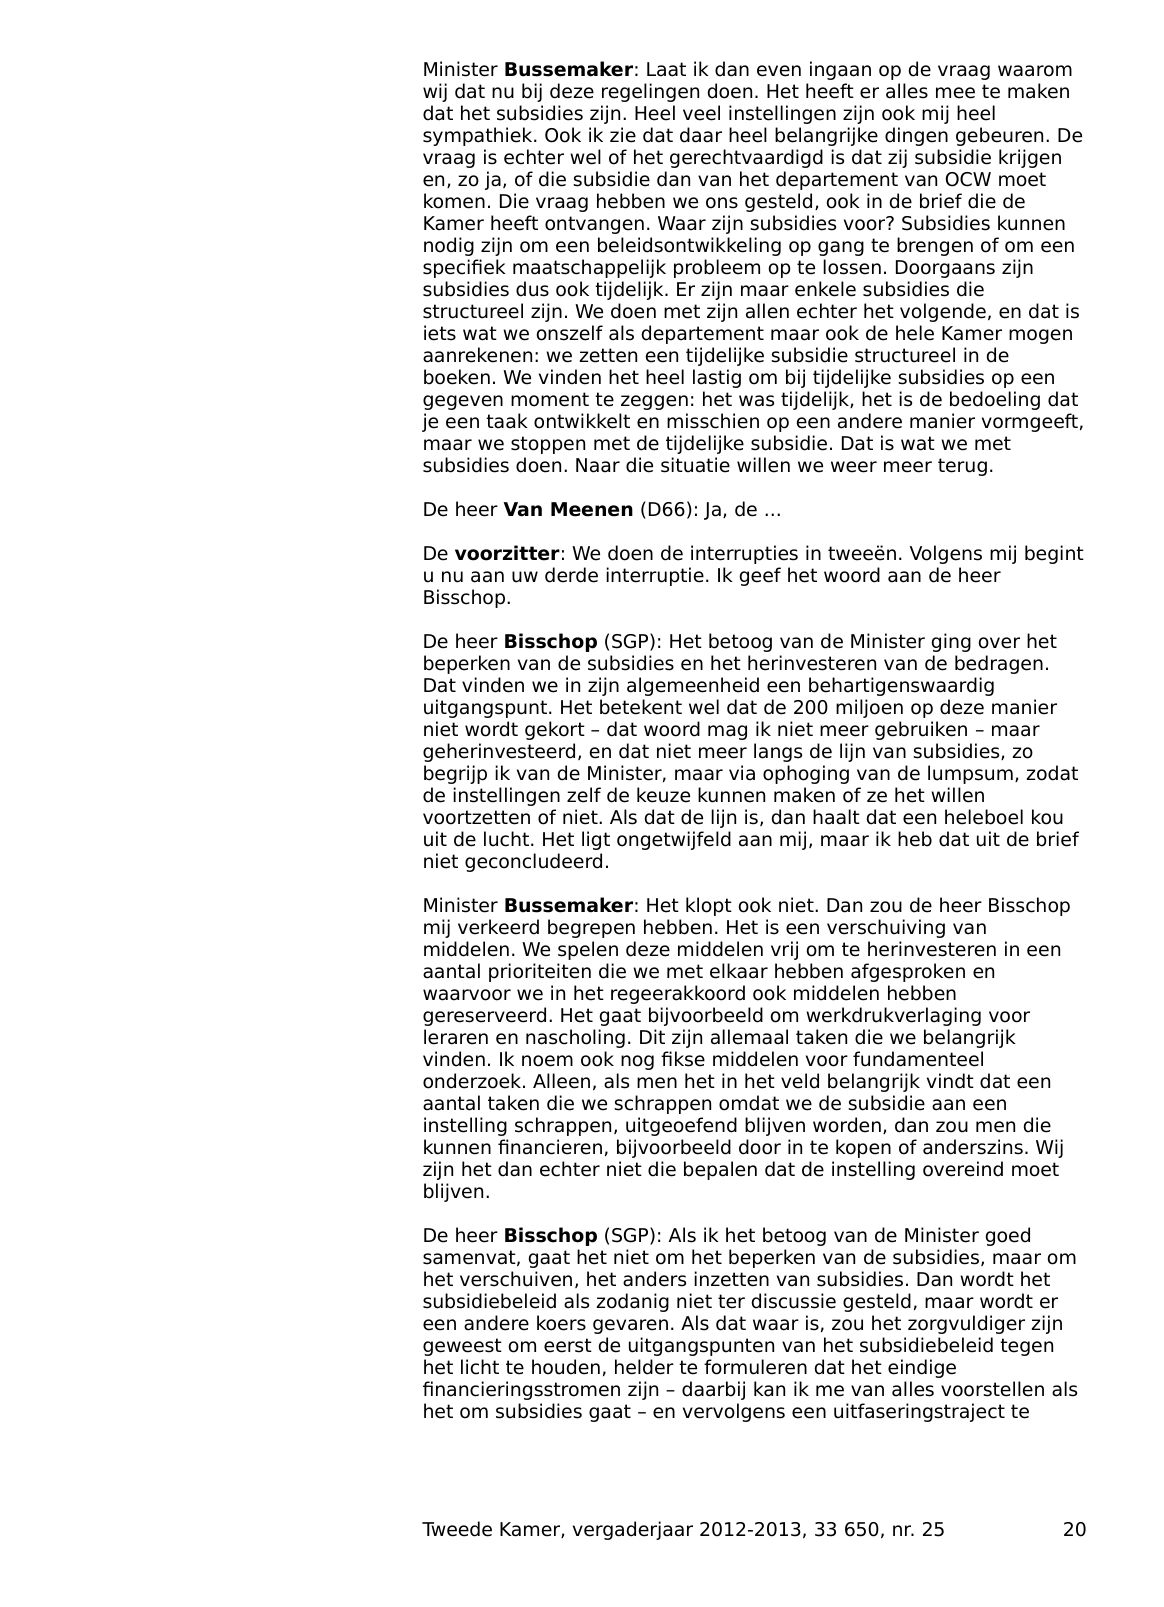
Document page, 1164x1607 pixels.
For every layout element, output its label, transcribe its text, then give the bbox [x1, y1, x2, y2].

text De voorzitter: We doen de interrupties in tweeën. Volgens mij begint u nu aan uw derde interruptie. Ik geef het woord aan de heer Bisschop. [422, 543, 1087, 609]
text Minister Bussemaker: Laat ik dan even ingaan op de vraag waarom wij dat nu bij deze regelingen doen. Het heeft er alles mee te maken dat het subsidies zijn. Heel veel instellingen zijn ook mij heel sympathiek. Ook ik zie dat daar heel belangrijke dingen gebeuren. De vraag is echter wel of het gerechtvaardigd is dat zij subsidie krijgen en, zo ja, of die subsidie dan van het departement van OCW moet komen. Die vraag hebben we ons gesteld, ook in de brief die de Kamer heeft ontvangen. Waar zijn subsidies voor? Subsidies kunnen nodig zijn om een beleidsontwikkeling op gang te brengen of om een specifiek maatschappelijk probleem op te lossen. Doorgaans zijn subsidies dus ook tijdelijk. Er zijn maar enkele subsidies die structureel zijn. We doen met zijn allen echter het volgende, en dat is iets wat we onszelf als departement maar ook de hele Kamer mogen aanrekenen: we zetten een tijdelijke subsidie structureel in de boeken. We vinden het heel lastig om bij tijdelijke subsidies op een gegeven moment te zeggen: het was tijdelijk, het is de bedoeling dat je een taak ontwikkelt en misschien op een andere manier vormgeeft, maar we stoppen met de tijdelijke subsidie. Dat is wat we met subsidies doen. Naar die situatie willen we weer meer terug. [422, 59, 1087, 477]
text De heer Van Meenen (D66): Ja, de ... [422, 499, 1087, 521]
text Minister Bussemaker: Het klopt ook niet. Dan zou de heer Bisschop mij verkeerd begrepen hebben. Het is een verschuiving van middelen. We spelen deze middelen vrij om te herinvesteren in een aantal prioriteiten die we met elkaar hebben afgesproken en waarvoor we in het regeerakkoord ook middelen hebben gereserveerd. Het gaat bijvoorbeeld om werkdrukverlaging voor leraren en nascholing. Dit zijn allemaal taken die we belangrijk vinden. Ik noem ook nog fikse middelen voor fundamenteel onderzoek. Alleen, als men het in het veld belangrijk vindt dat een aantal taken die we schrappen omdat we de subsidie aan een instelling schrappen, uitgeoefend blijven worden, dan zou men die kunnen financieren, bijvoorbeeld door in te kopen of anderszins. Wij zijn het dan echter niet die bepalen dat de instelling overeind moet blijven. [422, 895, 1087, 1203]
text De heer Bisschop (SGP): Het betoog van de Minister ging over het beperken van de subsidies en het herinvesteren van de bedragen. Dat vinden we in zijn algemeenheid een behartigenswaardig uitgangspunt. Het betekent wel dat de 200 miljoen op deze manier niet wordt gekort – dat woord mag ik niet meer gebruiken – maar geherinvesteerd, en dat niet meer langs de lijn van subsidies, zo begrijp ik van de Minister, maar via ophoging van de lumpsum, zodat de instellingen zelf de keuze kunnen maken of ze het willen voortzetten of niet. Als dat de lijn is, dan haalt dat een heleboel kou uit de lucht. Het ligt ongetwijfeld aan mij, maar ik heb dat uit de brief niet geconcludeerd. [422, 631, 1087, 873]
text De heer Bisschop (SGP): Als ik het betoog van de Minister goed samenvat, gaat het niet om het beperken van de subsidies, maar om het verschuiven, het anders inzetten van subsidies. Dan wordt het subsidiebeleid als zodanig niet ter discussie gesteld, maar wordt er een andere koers gevaren. Als dat waar is, zou het zorgvuldiger zijn geweest om eerst de uitgangspunten van het subsidiebeleid tegen het licht te houden, helder te formuleren dat het eindige financieringsstromen zijn – daarbij kan ik me van alles voorstellen als het om subsidies gaat – en vervolgens een uitfaseringstraject te [422, 1225, 1087, 1423]
